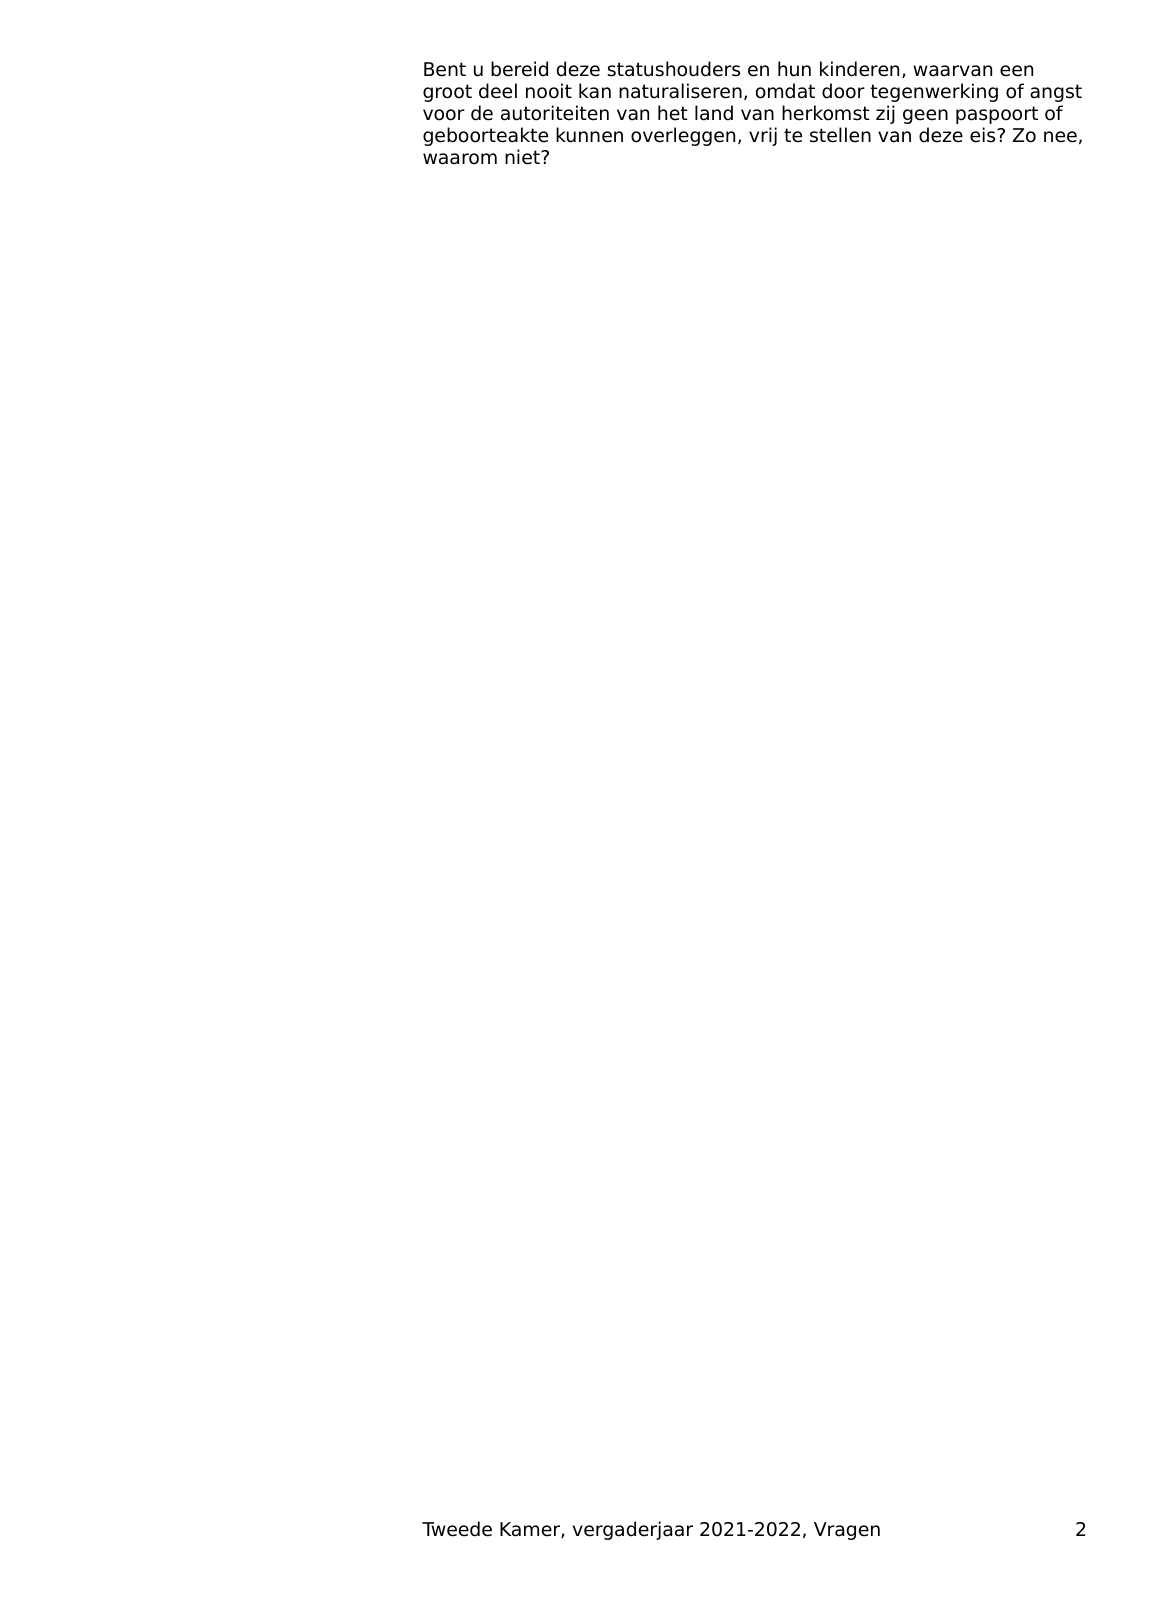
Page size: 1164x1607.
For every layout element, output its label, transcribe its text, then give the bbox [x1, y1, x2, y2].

text Bent u bereid deze statushouders en hun kinderen, waarvan een groot deel nooit kan naturaliseren, omdat door tegenwerking of angst voor de autoriteiten van het land van herkomst zij geen paspoort of geboorteakte kunnen overleggen, vrij te stellen van deze eis? Zo nee, waarom niet? [422, 59, 1087, 169]
